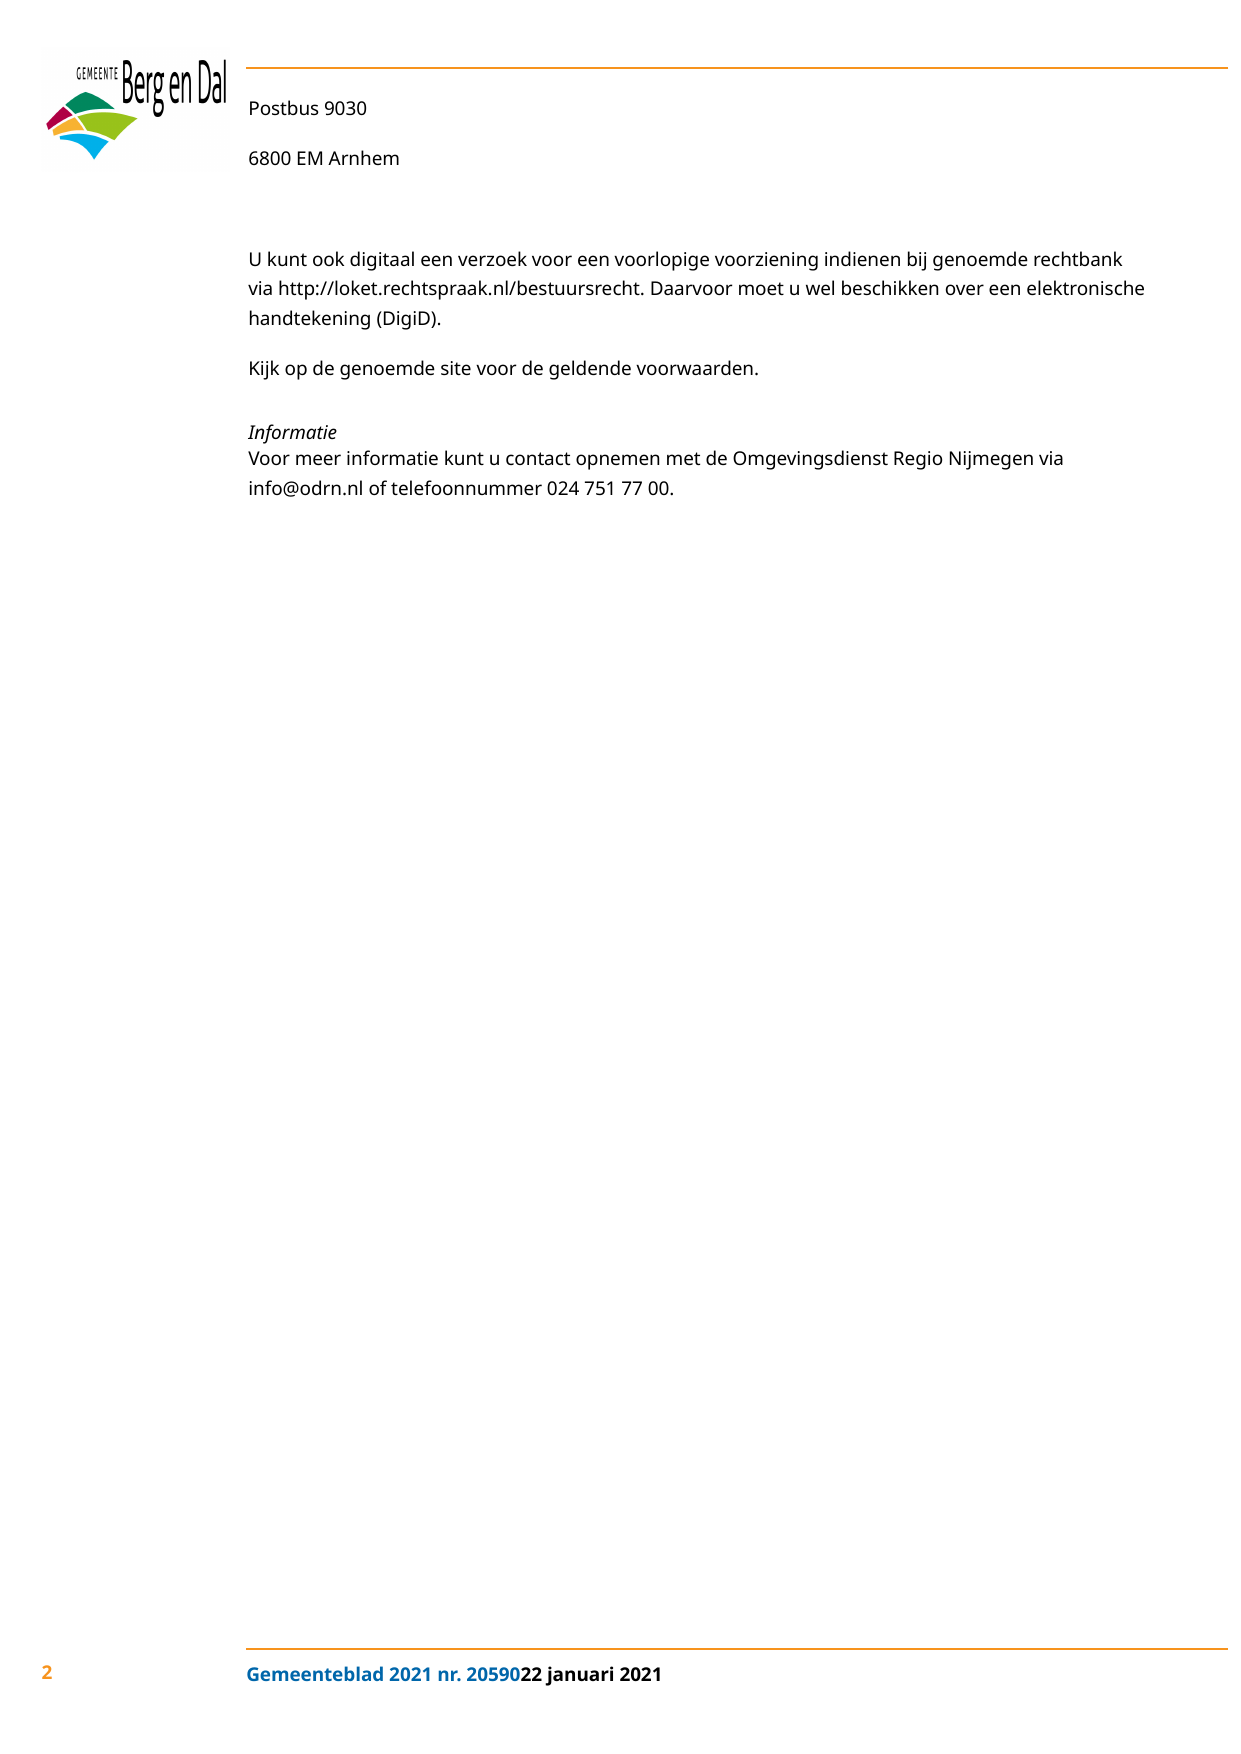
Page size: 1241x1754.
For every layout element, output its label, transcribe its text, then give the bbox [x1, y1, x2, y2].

text U kunt ook digitaal een verzoek voor een voorlopige voorziening indienen bij genoemde rechtbank via http://loket.rechtspraak.nl/bestuursrecht. Daarvoor moet u wel beschikken over een elektronische handtekening (DigiD). [248, 246, 1152, 331]
text Postbus 9030 [248, 95, 1152, 121]
text Voor meer informatie kunt u contact opnemen met de Omgevingsdienst Regio Nijmegen via info@odrn.nl of telefoonnummer 024 751 77 00. [248, 445, 1152, 501]
text Informatie [248, 419, 1152, 445]
text 6800 EM Arnhem [248, 145, 1152, 171]
picture [41, 47, 231, 172]
text Kijk op de genoemde site voor de geldende voorwaarden. [248, 356, 1152, 381]
